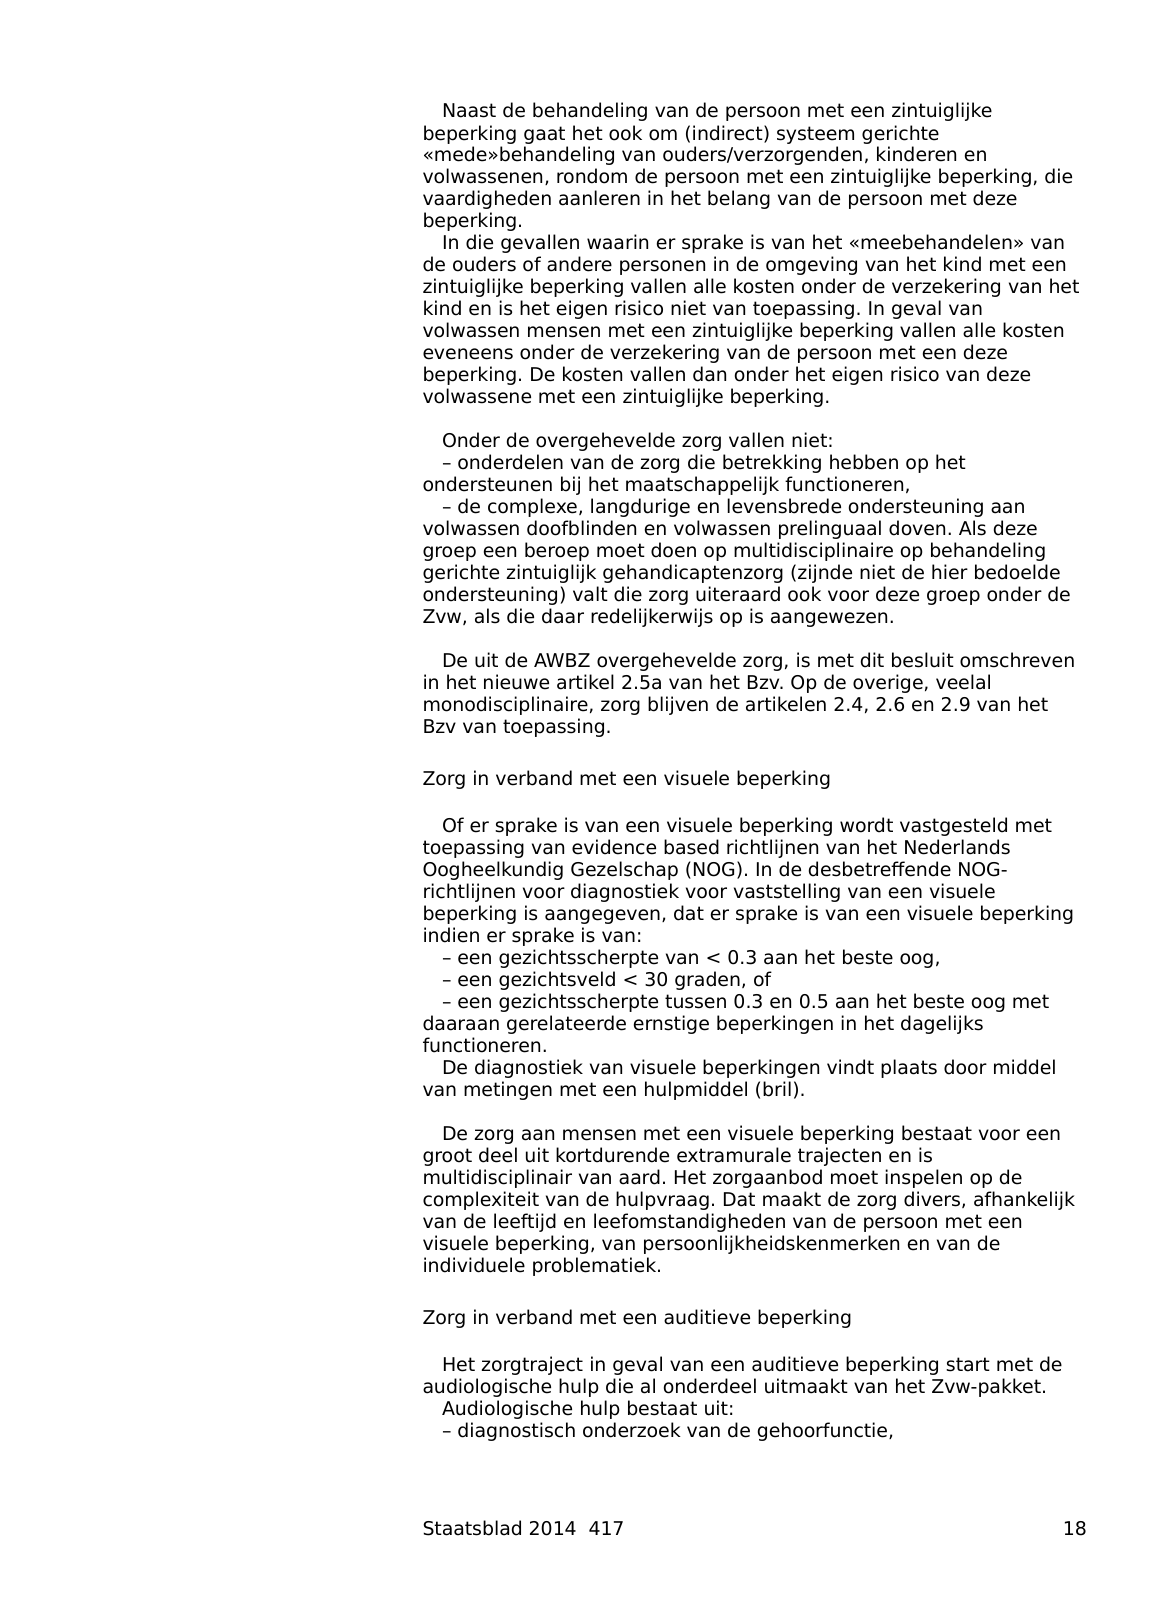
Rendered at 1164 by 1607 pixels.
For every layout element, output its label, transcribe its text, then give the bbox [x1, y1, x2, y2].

text – een gezichtsscherpte van < 0.3 aan het beste oog, [422, 947, 1087, 969]
text De diagnostiek van visuele beperkingen vindt plaats door middel van metingen met een hulpmiddel (bril). [422, 1057, 1087, 1101]
text – diagnostisch onderzoek van de gehoorfunctie, [422, 1420, 1087, 1442]
subtitle Zorg in verband met een auditieve beperking [422, 1307, 1087, 1329]
text De uit de AWBZ overgehevelde zorg, is met dit besluit omschreven in het nieuwe artikel 2.5a van het Bzv. Op de overige, veelal monodisciplinaire, zorg blijven de artikelen 2.4, 2.6 en 2.9 van het Bzv van toepassing. [422, 650, 1087, 738]
text – een gezichtsscherpte tussen 0.3 en 0.5 aan het beste oog met daaraan gerelateerde ernstige beperkingen in het dagelijks functioneren. [422, 991, 1087, 1057]
text Onder de overgehevelde zorg vallen niet: [422, 430, 1087, 452]
subtitle Zorg in verband met een visuele beperking [422, 768, 1087, 790]
text – een gezichtsveld < 30 graden, of [422, 969, 1087, 991]
text – onderdelen van de zorg die betrekking hebben op het ondersteunen bij het maatschappelijk functioneren, [422, 452, 1087, 496]
text Naast de behandeling van de persoon met een zintuiglijke beperking gaat het ook om (indirect) systeem gerichte «mede»behandeling van ouders/verzorgenden, kinderen en volwassenen, rondom de persoon met een zintuiglijke beperking, die vaardigheden aanleren in het belang van de persoon met deze beperking. [422, 100, 1087, 232]
text Of er sprake is van een visuele beperking wordt vastgesteld met toepassing van evidence based richtlijnen van het Nederlands Oogheelkundig Gezelschap (NOG). In de desbetreffende NOG-richtlijnen voor diagnostiek voor vaststelling van een visuele beperking is aangegeven, dat er sprake is van een visuele beperking indien er sprake is van: [422, 815, 1087, 947]
text Audiologische hulp bestaat uit: [422, 1398, 1087, 1420]
text – de complexe, langdurige en levensbrede ondersteuning aan volwassen doofblinden en volwassen prelinguaal doven. Als deze groep een beroep moet doen op multidisciplinaire op behandeling gerichte zintuiglijk gehandicaptenzorg (zijnde niet de hier bedoelde ondersteuning) valt die zorg uiteraard ook voor deze groep onder de Zvw, als die daar redelijkerwijs op is aangewezen. [422, 496, 1087, 628]
text In die gevallen waarin er sprake is van het «meebehandelen» van de ouders of andere personen in de omgeving van het kind met een zintuiglijke beperking vallen alle kosten onder de verzekering van het kind en is het eigen risico niet van toepassing. In geval van volwassen mensen met een zintuiglijke beperking vallen alle kosten eveneens onder de verzekering van de persoon met een deze beperking. De kosten vallen dan onder het eigen risico van deze volwassene met een zintuiglijke beperking. [422, 232, 1087, 408]
text Het zorgtraject in geval van een auditieve beperking start met de audiologische hulp die al onderdeel uitmaakt van het Zvw-pakket. [422, 1354, 1087, 1398]
text De zorg aan mensen met een visuele beperking bestaat voor een groot deel uit kortdurende extramurale trajecten en is multidisciplinair van aard. Het zorgaanbod moet inspelen op de complexiteit van de hulpvraag. Dat maakt de zorg divers, afhankelijk van de leeftijd en leefomstandigheden van de persoon met een visuele beperking, van persoonlijkheidskenmerken en van de individuele problematiek. [422, 1123, 1087, 1277]
